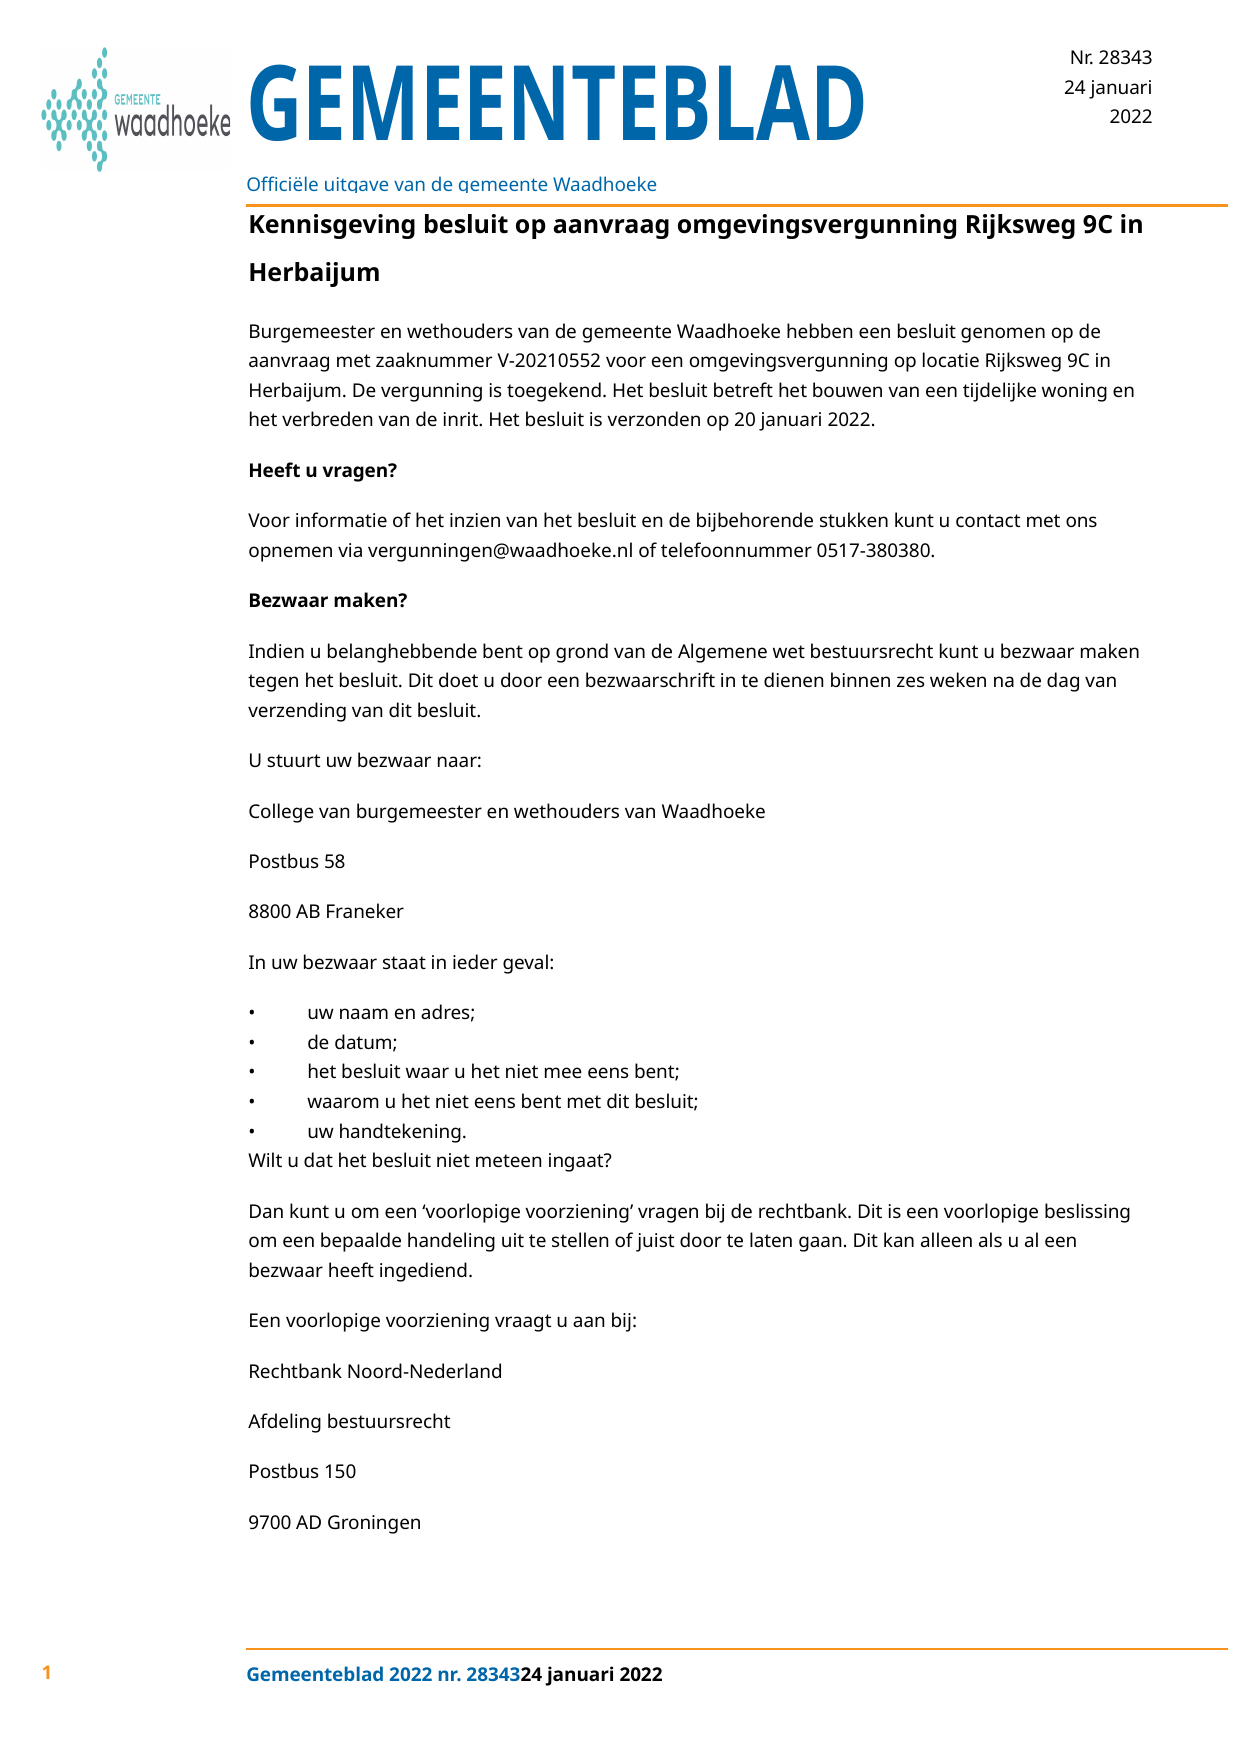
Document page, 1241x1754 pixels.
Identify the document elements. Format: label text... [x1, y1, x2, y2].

text 8800 AB Franeker [248, 899, 1152, 924]
text Postbus 150 [248, 1459, 1152, 1484]
text Voor informatie of het inzien van het besluit en de bijbehorende stukken kunt u contact met ons opnemen via vergunningen@waadhoeke.nl of telefoonnummer 0517-380380. [248, 507, 1152, 563]
text Een voorlopige voorziening vraagt u aan bij: [248, 1307, 1152, 1333]
text Dan kunt u om een ‘voorlopige voorziening’ vragen bij de rechtbank. Dit is een voorlopige beslissing om een bepaalde handeling uit te stellen of juist door te laten gaan. Dit kan alleen als u al een bezwaar heeft ingediend. [248, 1198, 1152, 1283]
text 9700 AD Groningen [248, 1509, 1152, 1535]
text Wilt u dat het besluit niet meteen ingaat? [248, 1147, 1152, 1173]
text Afdeling bestuursrecht [248, 1408, 1152, 1434]
list waarom u het niet eens bent met dit besluit; [248, 1088, 1152, 1114]
list uw handtekening. [248, 1118, 1152, 1144]
text In uw bezwaar staat in ieder geval: [248, 949, 1152, 975]
text Heeft u vragen? [248, 457, 1152, 483]
picture [41, 47, 231, 172]
text U stuurt uw bezwaar naar: [248, 747, 1152, 773]
text Kennisgeving besluit op aanvraag omgevingsvergunning Rijksweg 9C in Herbaijum [248, 207, 1152, 288]
text College van burgemeester en wethouders van Waadhoeke [248, 798, 1152, 824]
list de datum; [248, 1029, 1152, 1055]
text Indien u belanghebbende bent op grond van de Algemene wet bestuursrecht kunt u bezwaar maken tegen het besluit. Dit doet u door een bezwaarschrift in te dienen binnen zes weken na de dag van verzending van dit besluit. [248, 638, 1152, 723]
list het besluit waar u het niet mee eens bent; [248, 1059, 1152, 1084]
text Postbus 58 [248, 848, 1152, 874]
list uw naam en adres; [248, 999, 1152, 1025]
text Bezwaar maken? [248, 587, 1152, 613]
text Burgemeester en wethouders van de gemeente Waadhoeke hebben een besluit genomen op de aanvraag met zaaknummer V-20210552 voor een omgevingsvergunning op locatie Rijksweg 9C in Herbaijum. De vergunning is toegekend. Het besluit betreft het bouwen van een tijdelijke woning en het verbreden van de inrit. Het besluit is verzonden op 20 januari 2022. [248, 318, 1152, 432]
text Rechtbank Noord-Nederland [248, 1358, 1152, 1384]
